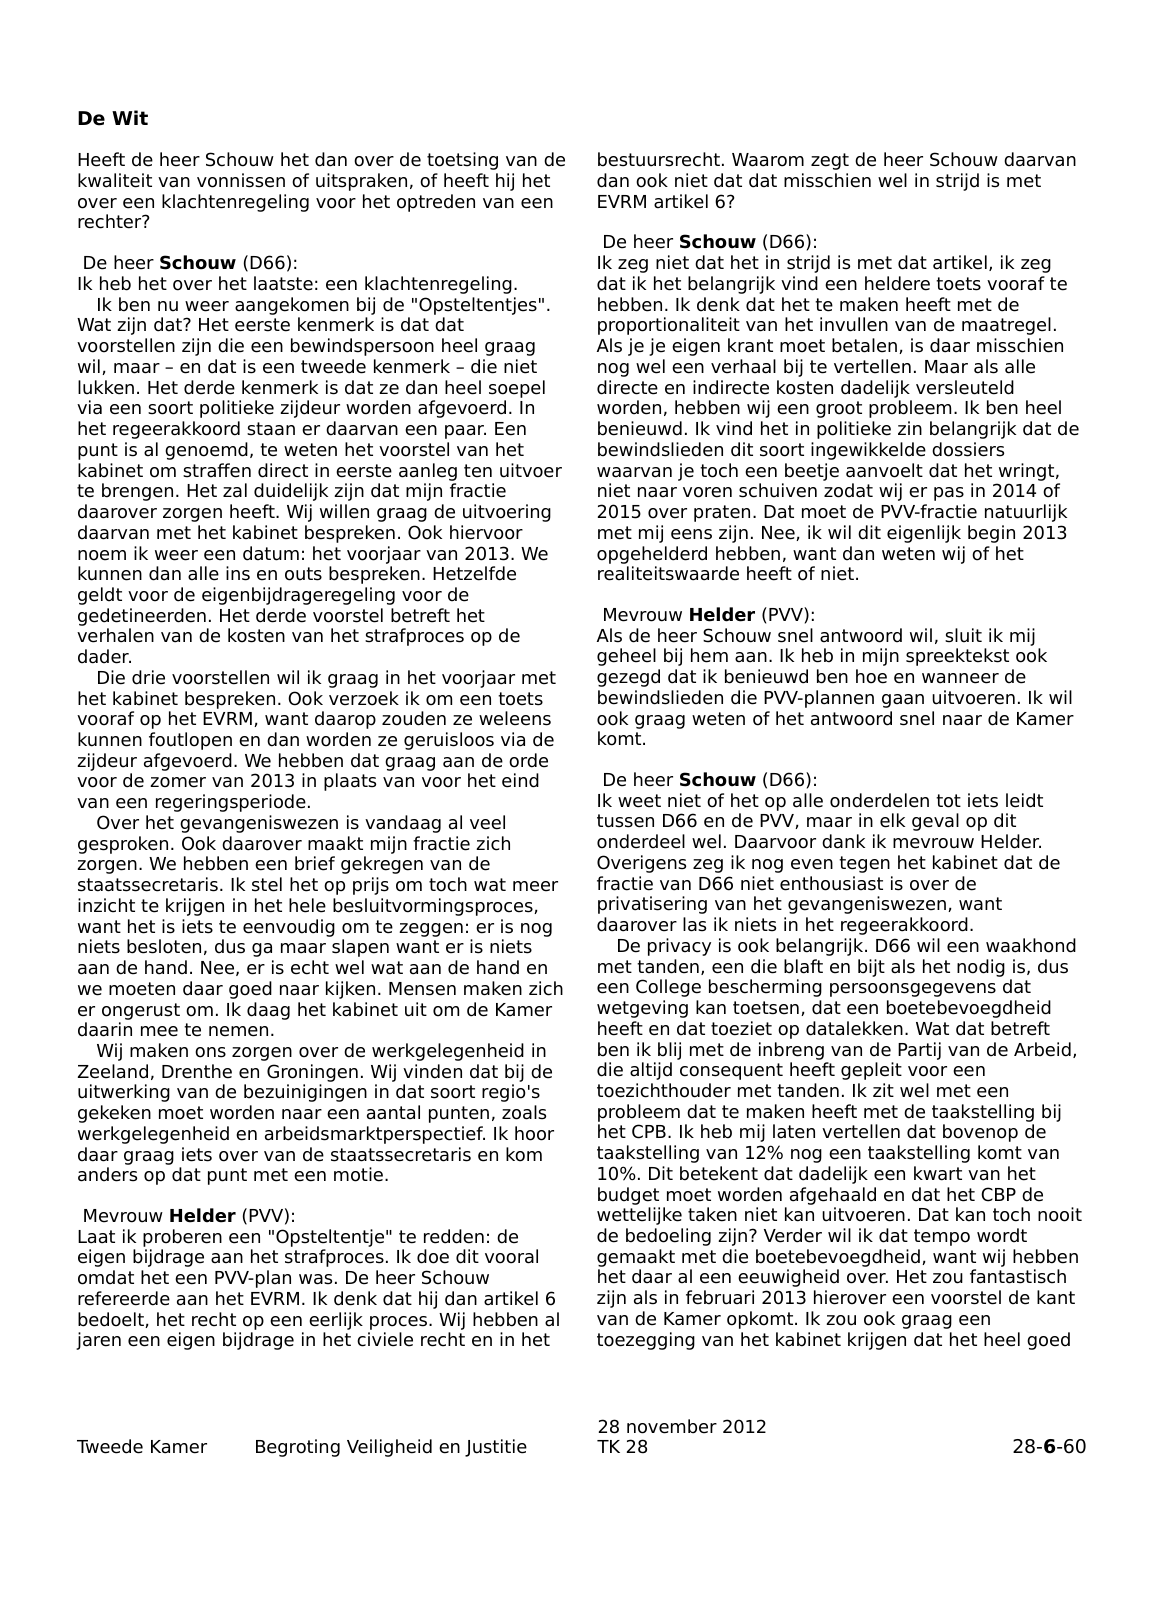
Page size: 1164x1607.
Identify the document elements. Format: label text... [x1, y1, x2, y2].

text Die drie voorstellen wil ik graag in het voorjaar met het kabinet bespreken. Ook verzoek ik om een toets vooraf op het EVRM, want daarop zouden ze weleens kunnen foutlopen en dan worden ze geruisloos via de zijdeur afgevoerd. We hebben dat graag aan de orde voor de zomer van 2013 in plaats van voor het eind van een regeringsperiode. [77, 668, 567, 813]
text Mevrouw Helder (PVV): [596, 605, 1087, 626]
text Heeft de heer Schouw het dan over de toetsing van de kwaliteit van vonnissen of uitspraken, of heeft hij het over een klachtenregeling voor het optreden van een rechter? [77, 150, 567, 233]
text Als de heer Schouw snel antwoord wil, sluit ik mij geheel bij hem aan. Ik heb in mijn spreektekst ook gezegd dat ik benieuwd ben hoe en wanneer de bewindslieden die PVV-plannen gaan uitvoeren. Ik wil ook graag weten of het antwoord snel naar de Kamer komt. [596, 626, 1087, 750]
text Wij maken ons zorgen over de werkgelegenheid in Zeeland, Drenthe en Groningen. Wij vinden dat bij de uitwerking van de bezuinigingen in dat soort regio's gekeken moet worden naar een aantal punten, zoals werkgelegenheid en arbeidsmarktperspectief. Ik hoor daar graag iets over van de staatssecretaris en kom anders op dat punt met een motie. [77, 1041, 567, 1186]
text Ik weet niet of het op alle onderdelen tot iets leidt tussen D66 en de PVV, maar in elk geval op dit onderdeel wel. Daarvoor dank ik mevrouw Helder. Overigens zeg ik nog even tegen het kabinet dat de fractie van D66 niet enthousiast is over de privatisering van het gevangeniswezen, want daarover las ik niets in het regeerakkoord. [596, 791, 1087, 936]
text De heer Schouw (D66): [596, 232, 1087, 253]
text Mevrouw Helder (PVV): [77, 1206, 567, 1227]
text Ik heb het over het laatste: een klachtenregeling. [77, 274, 567, 294]
text De privacy is ook belangrijk. D66 wil een waakhond met tanden, een die blaft en bijt als het nodig is, dus een College bescherming persoonsgegevens dat wetgeving kan toetsen, dat een boetebevoegdheid heeft en dat toeziet op datalekken. Wat dat betreft ben ik blij met de inbreng van de Partij van de Arbeid, die altijd consequent heeft gepleit voor een toezichthouder met tanden. Ik zit wel met een probleem dat te maken heeft met de taakstelling bij het CPB. Ik heb mij laten vertellen dat bovenop de taakstelling van 12% nog een taakstelling komt van 10%. Dit betekent dat dadelijk een kwart van het budget moet worden afgehaald en dat het CBP de wettelijke taken niet kan uitvoeren. Dat kan toch nooit de bedoeling zijn? Verder wil ik dat tempo wordt gemaakt met die boetebevoegdheid, want wij hebben het daar al een eeuwigheid over. Het zou fantastisch zijn als in februari 2013 hierover een voorstel de kant van de Kamer opkomt. Ik zou ook graag een toezegging van het kabinet krijgen dat het heel goed [596, 936, 1087, 1350]
text Over het gevangeniswezen is vandaag al veel gesproken. Ook daarover maakt mijn fractie zich zorgen. We hebben een brief gekregen van de staatssecretaris. Ik stel het op prijs om toch wat meer inzicht te krijgen in het hele besluitvormingsproces, want het is iets te eenvoudig om te zeggen: er is nog niets besloten, dus ga maar slapen want er is niets aan de hand. Nee, er is echt wel wat aan de hand en we moeten daar goed naar kijken. Mensen maken zich er ongerust om. Ik daag het kabinet uit om de Kamer daarin mee te nemen. [77, 813, 567, 1041]
text bestuursrecht. Waarom zegt de heer Schouw daarvan dan ook niet dat dat misschien wel in strijd is met EVRM artikel 6? [596, 150, 1087, 212]
text Ik ben nu weer aangekomen bij de "Opsteltentjes". Wat zijn dat? Het eerste kenmerk is dat dat voorstellen zijn die een bewindspersoon heel graag wil, maar – en dat is een tweede kenmerk – die niet lukken. Het derde kenmerk is dat ze dan heel soepel via een soort politieke zijdeur worden afgevoerd. In het regeerakkoord staan er daarvan een paar. Een punt is al genoemd, te weten het voorstel van het kabinet om straffen direct in eerste aanleg ten uitvoer te brengen. Het zal duidelijk zijn dat mijn fractie daarover zorgen heeft. Wij willen graag de uitvoering daarvan met het kabinet bespreken. Ook hiervoor noem ik weer een datum: het voorjaar van 2013. We kunnen dan alle ins en outs bespreken. Hetzelfde geldt voor de eigenbijdrageregeling voor de gedetineerden. Het derde voorstel betreft het verhalen van de kosten van het strafproces op de dader. [77, 294, 567, 668]
text De heer Schouw (D66): [77, 253, 567, 274]
text Ik zeg niet dat het in strijd is met dat artikel, ik zeg dat ik het belangrijk vind een heldere toets vooraf te hebben. Ik denk dat het te maken heeft met de proportionaliteit van het invullen van de maatregel. Als je je eigen krant moet betalen, is daar misschien nog wel een verhaal bij te vertellen. Maar als alle directe en indirecte kosten dadelijk versleuteld worden, hebben wij een groot probleem. Ik ben heel benieuwd. Ik vind het in politieke zin belangrijk dat de bewindslieden dit soort ingewikkelde dossiers waarvan je toch een beetje aanvoelt dat het wringt, niet naar voren schuiven zodat wij er pas in 2014 of 2015 over praten. Dat moet de PVV-fractie natuurlijk met mij eens zijn. Nee, ik wil dit eigenlijk begin 2013 opgehelderd hebben, want dan weten wij of het realiteitswaarde heeft of niet. [596, 253, 1087, 585]
text Laat ik proberen een "Opsteltentje" te redden: de eigen bijdrage aan het strafproces. Ik doe dit vooral omdat het een PVV-plan was. De heer Schouw refereerde aan het EVRM. Ik denk dat hij dan artikel 6 bedoelt, het recht op een eerlijk proces. Wij hebben al jaren een eigen bijdrage in het civiele recht en in het [77, 1227, 567, 1351]
text De heer Schouw (D66): [596, 770, 1087, 791]
